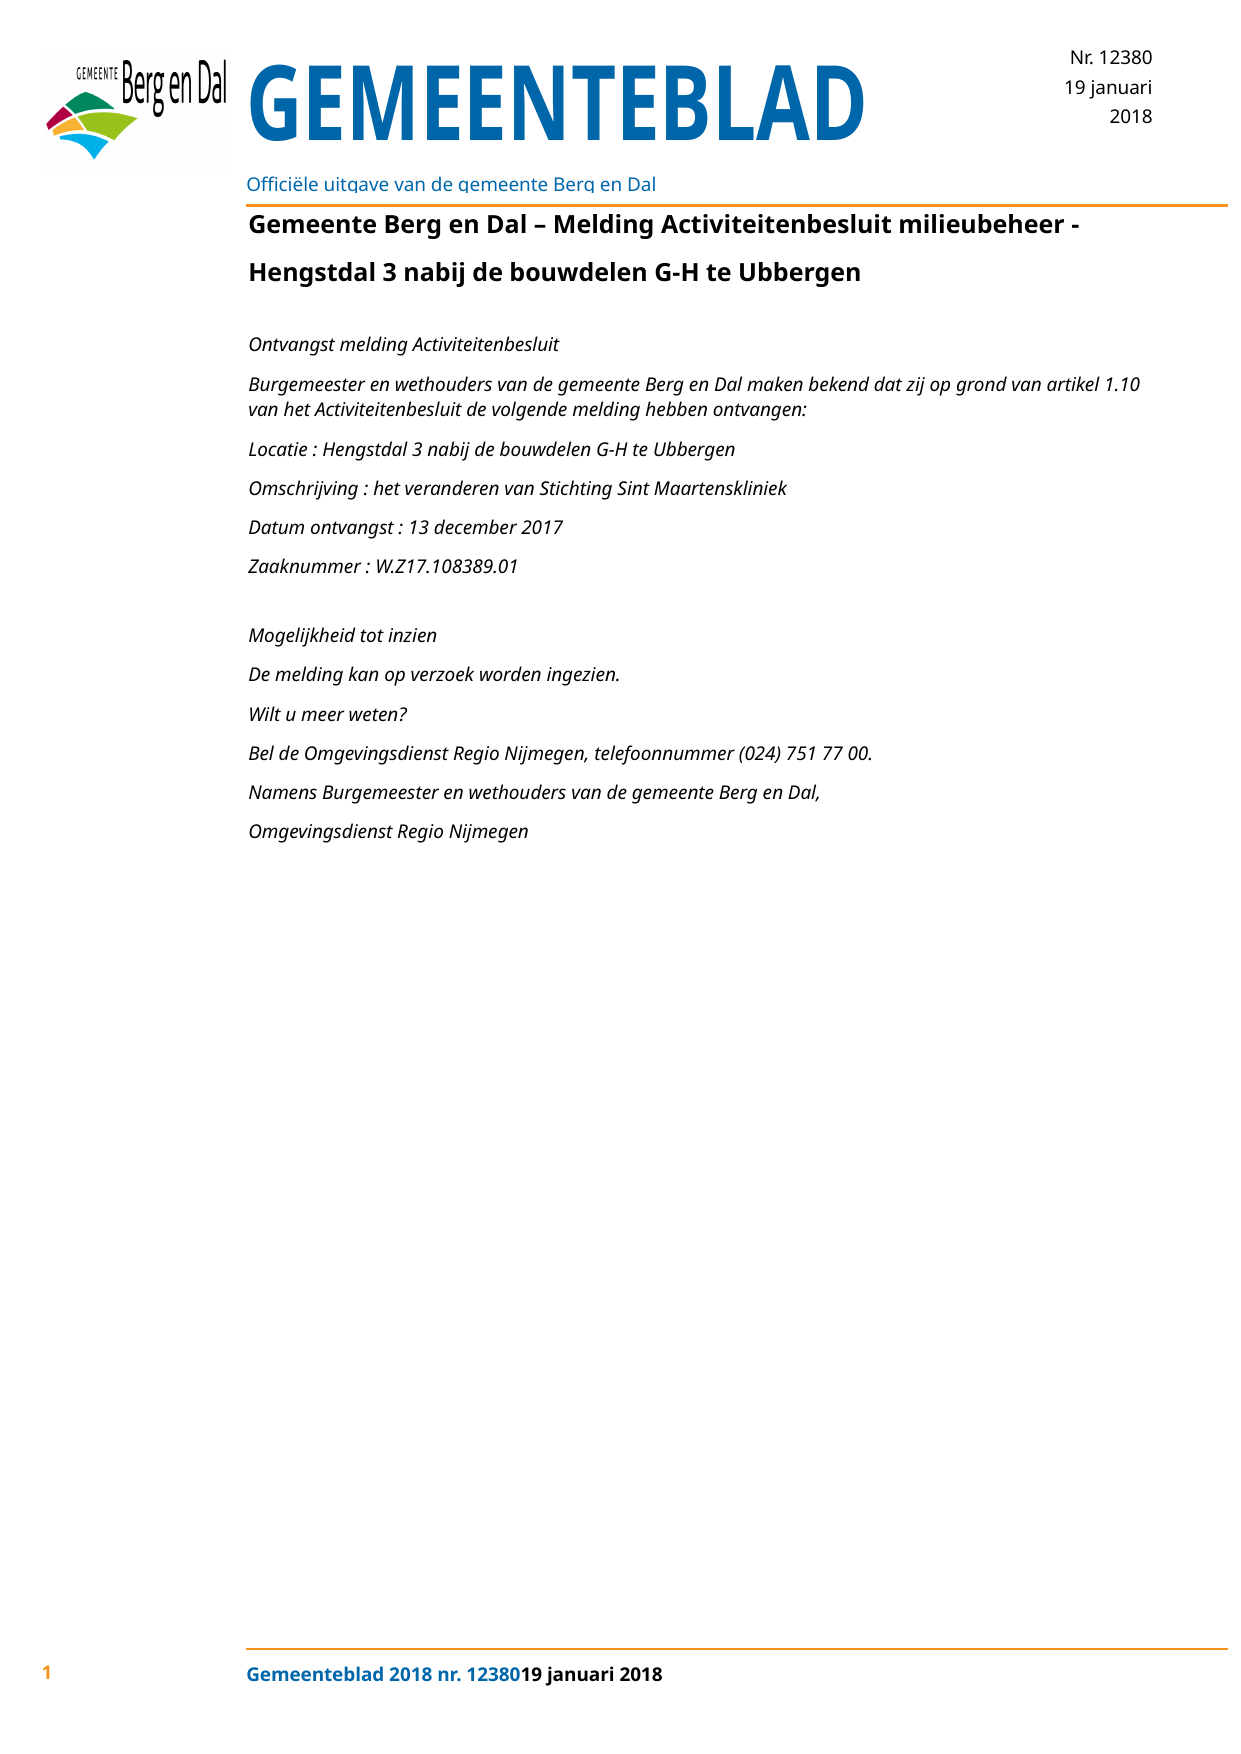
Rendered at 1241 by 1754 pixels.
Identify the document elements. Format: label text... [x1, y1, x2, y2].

text Ontvangst melding Activiteitenbesluit [248, 331, 1152, 357]
text Gemeente Berg en Dal – Melding Activiteitenbesluit milieubeheer - Hengstdal 3 nabij de bouwdelen G-H te Ubbergen [248, 207, 1152, 288]
text Burgemeester en wethouders van de gemeente Berg en Dal maken bekend dat zij op grond van artikel 1.10 van het Activiteitenbesluit de volgende melding hebben ontvangen: [248, 371, 1152, 422]
text Mogelijkheid tot inzien [248, 622, 1152, 648]
text Bel de Omgevingsdienst Regio Nijmegen, telefoonnummer (024) 751 77 00. [248, 740, 1152, 766]
text Wilt u meer weten? [248, 701, 1152, 727]
text Omgevingsdienst Regio Nijmegen [248, 819, 1152, 844]
text Locatie : Hengstdal 3 nabij de bouwdelen G-H te Ubbergen [248, 436, 1152, 461]
text Zaaknummer : W.Z17.108389.01 [248, 553, 1152, 579]
text Omschrijving : het veranderen van Stichting Sint Maartenskliniek [248, 475, 1152, 501]
text Datum ontvangst : 13 december 2017 [248, 514, 1152, 540]
text De melding kan op verzoek worden ingezien. [248, 662, 1152, 687]
picture [41, 47, 231, 172]
text Namens Burgemeester en wethouders van de gemeente Berg en Dal, [248, 779, 1152, 805]
